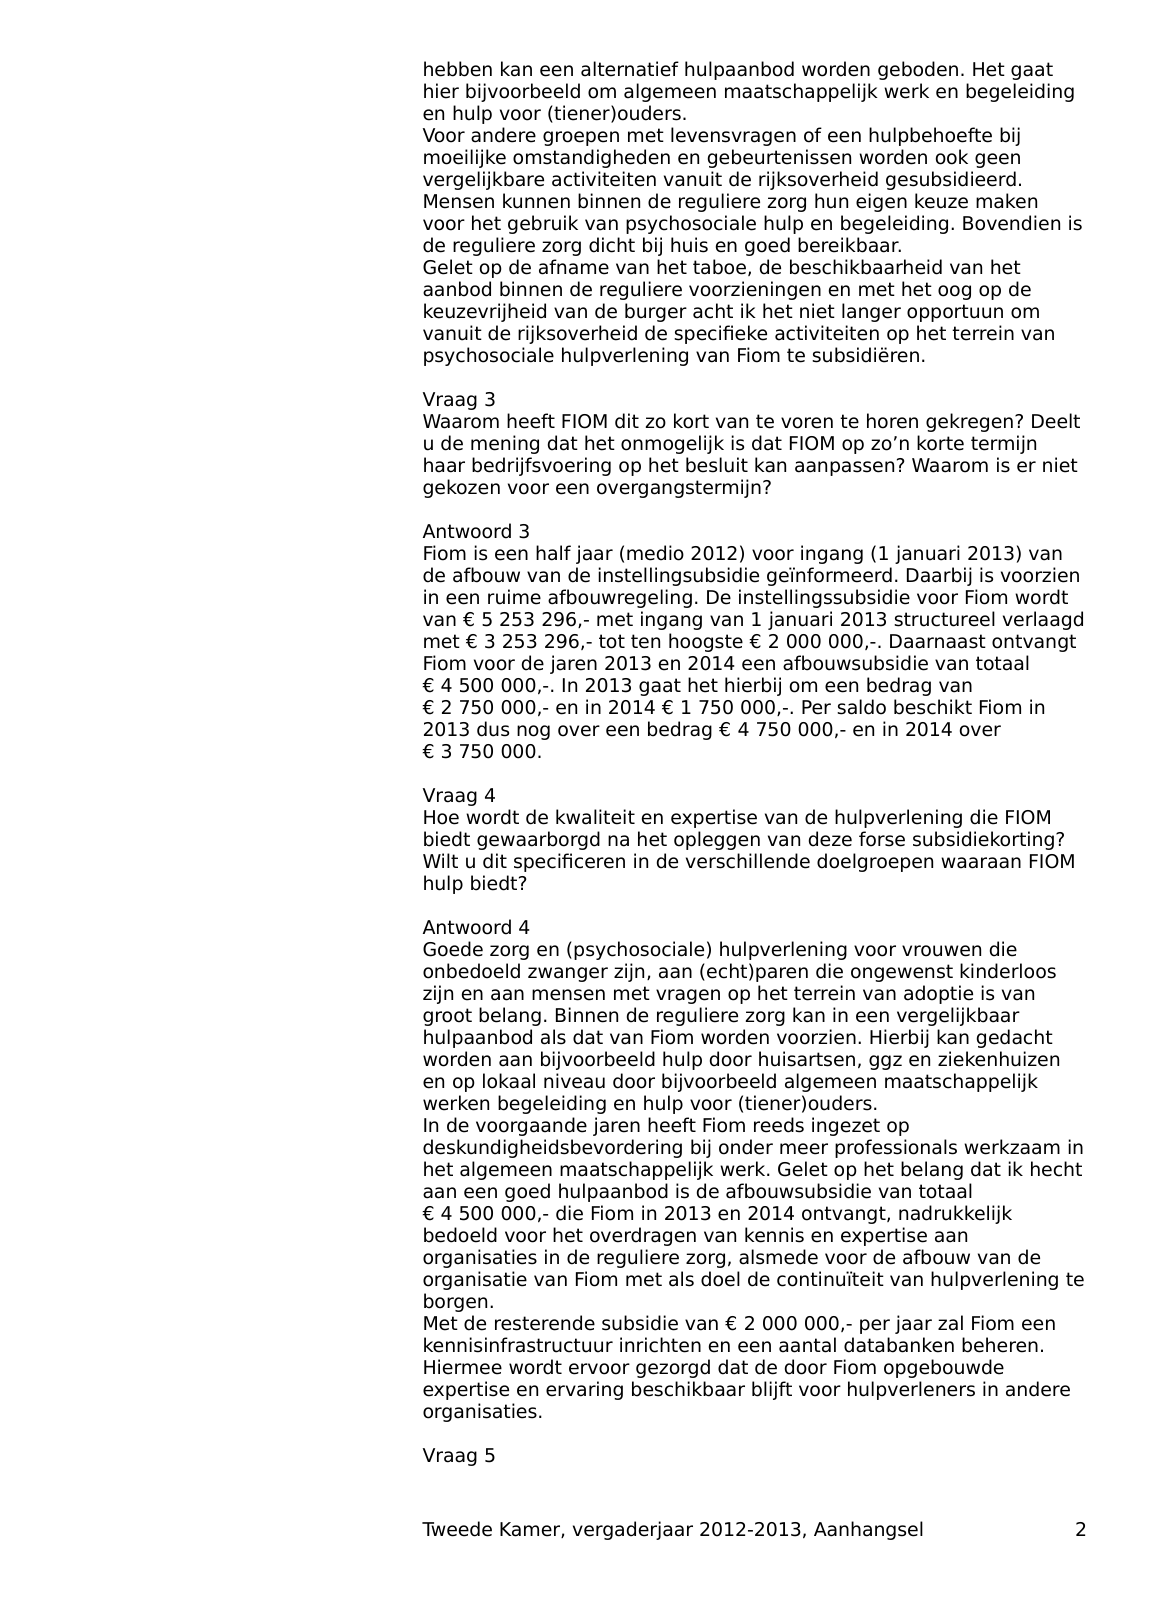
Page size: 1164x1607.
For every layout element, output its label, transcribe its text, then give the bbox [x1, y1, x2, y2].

text Waarom heeft FIOM dit zo kort van te voren te horen gekregen? Deelt u de mening dat het onmogelijk is dat FIOM op zo’n korte termijn haar bedrijfsvoering op het besluit kan aanpassen? Waarom is er niet gekozen voor een overgangstermijn? [422, 411, 1087, 499]
text Voor andere groepen met levensvragen of een hulpbehoefte bij moeilijke omstandigheden en gebeurtenissen worden ook geen vergelijkbare activiteiten vanuit de rijksoverheid gesubsidieerd. Mensen kunnen binnen de reguliere zorg hun eigen keuze maken voor het gebruik van psychosociale hulp en begeleiding. Bovendien is de reguliere zorg dicht bij huis en goed bereikbaar. [422, 125, 1087, 257]
text In de voorgaande jaren heeft Fiom reeds ingezet op deskundigheidsbevordering bij onder meer professionals werkzaam in het algemeen maatschappelijk werk. Gelet op het belang dat ik hecht aan een goed hulpaanbod is de afbouwsubsidie van totaal € 4 500 000,- die Fiom in 2013 en 2014 ontvangt, nadrukkelijk bedoeld voor het overdragen van kennis en expertise aan organisaties in de reguliere zorg, alsmede voor de afbouw van de organisatie van Fiom met als doel de continuïteit van hulpverlening te borgen. [422, 1115, 1087, 1313]
text Vraag 3 [422, 389, 1087, 411]
text Antwoord 4 [422, 917, 1087, 939]
text Gelet op de afname van het taboe, de beschikbaarheid van het aanbod binnen de reguliere voorzieningen en met het oog op de keuzevrijheid van de burger acht ik het niet langer opportuun om vanuit de rijksoverheid de specifieke activiteiten op het terrein van psychosociale hulpverlening van Fiom te subsidiëren. [422, 257, 1087, 367]
text hebben kan een alternatief hulpaanbod worden geboden. Het gaat hier bijvoorbeeld om algemeen maatschappelijk werk en begeleiding en hulp voor (tiener)ouders. [422, 59, 1087, 125]
text Vraag 4 [422, 785, 1087, 807]
text Met de resterende subsidie van € 2 000 000,- per jaar zal Fiom een kennisinfrastructuur inrichten en een aantal databanken beheren. Hiermee wordt ervoor gezorgd dat de door Fiom opgebouwde expertise en ervaring beschikbaar blijft voor hulpverleners in andere organisaties. [422, 1313, 1087, 1423]
text Antwoord 3 [422, 521, 1087, 543]
text Goede zorg en (psychosociale) hulpverlening voor vrouwen die onbedoeld zwanger zijn, aan (echt)paren die ongewenst kinderloos zijn en aan mensen met vragen op het terrein van adoptie is van groot belang. Binnen de reguliere zorg kan in een vergelijkbaar hulpaanbod als dat van Fiom worden voorzien. Hierbij kan gedacht worden aan bijvoorbeeld hulp door huisartsen, ggz en ziekenhuizen en op lokaal niveau door bijvoorbeeld algemeen maatschappelijk werken begeleiding en hulp voor (tiener)ouders. [422, 939, 1087, 1115]
text Fiom is een half jaar (medio 2012) voor ingang (1 januari 2013) van de afbouw van de instellingsubsidie geïnformeerd. Daarbij is voorzien in een ruime afbouwregeling. De instellingssubsidie voor Fiom wordt van € 5 253 296,- met ingang van 1 januari 2013 structureel verlaagd met € 3 253 296,- tot ten hoogste € 2 000 000,-. Daarnaast ontvangt Fiom voor de jaren 2013 en 2014 een afbouwsubsidie van totaal € 4 500 000,-. In 2013 gaat het hierbij om een bedrag van € 2 750 000,- en in 2014 € 1 750 000,-. Per saldo beschikt Fiom in 2013 dus nog over een bedrag € 4 750 000,- en in 2014 over € 3 750 000. [422, 543, 1087, 763]
text Vraag 5 [422, 1445, 1087, 1467]
text Hoe wordt de kwaliteit en expertise van de hulpverlening die FIOM biedt gewaarborgd na het opleggen van deze forse subsidiekorting? Wilt u dit specificeren in de verschillende doelgroepen waaraan FIOM hulp biedt? [422, 807, 1087, 895]
